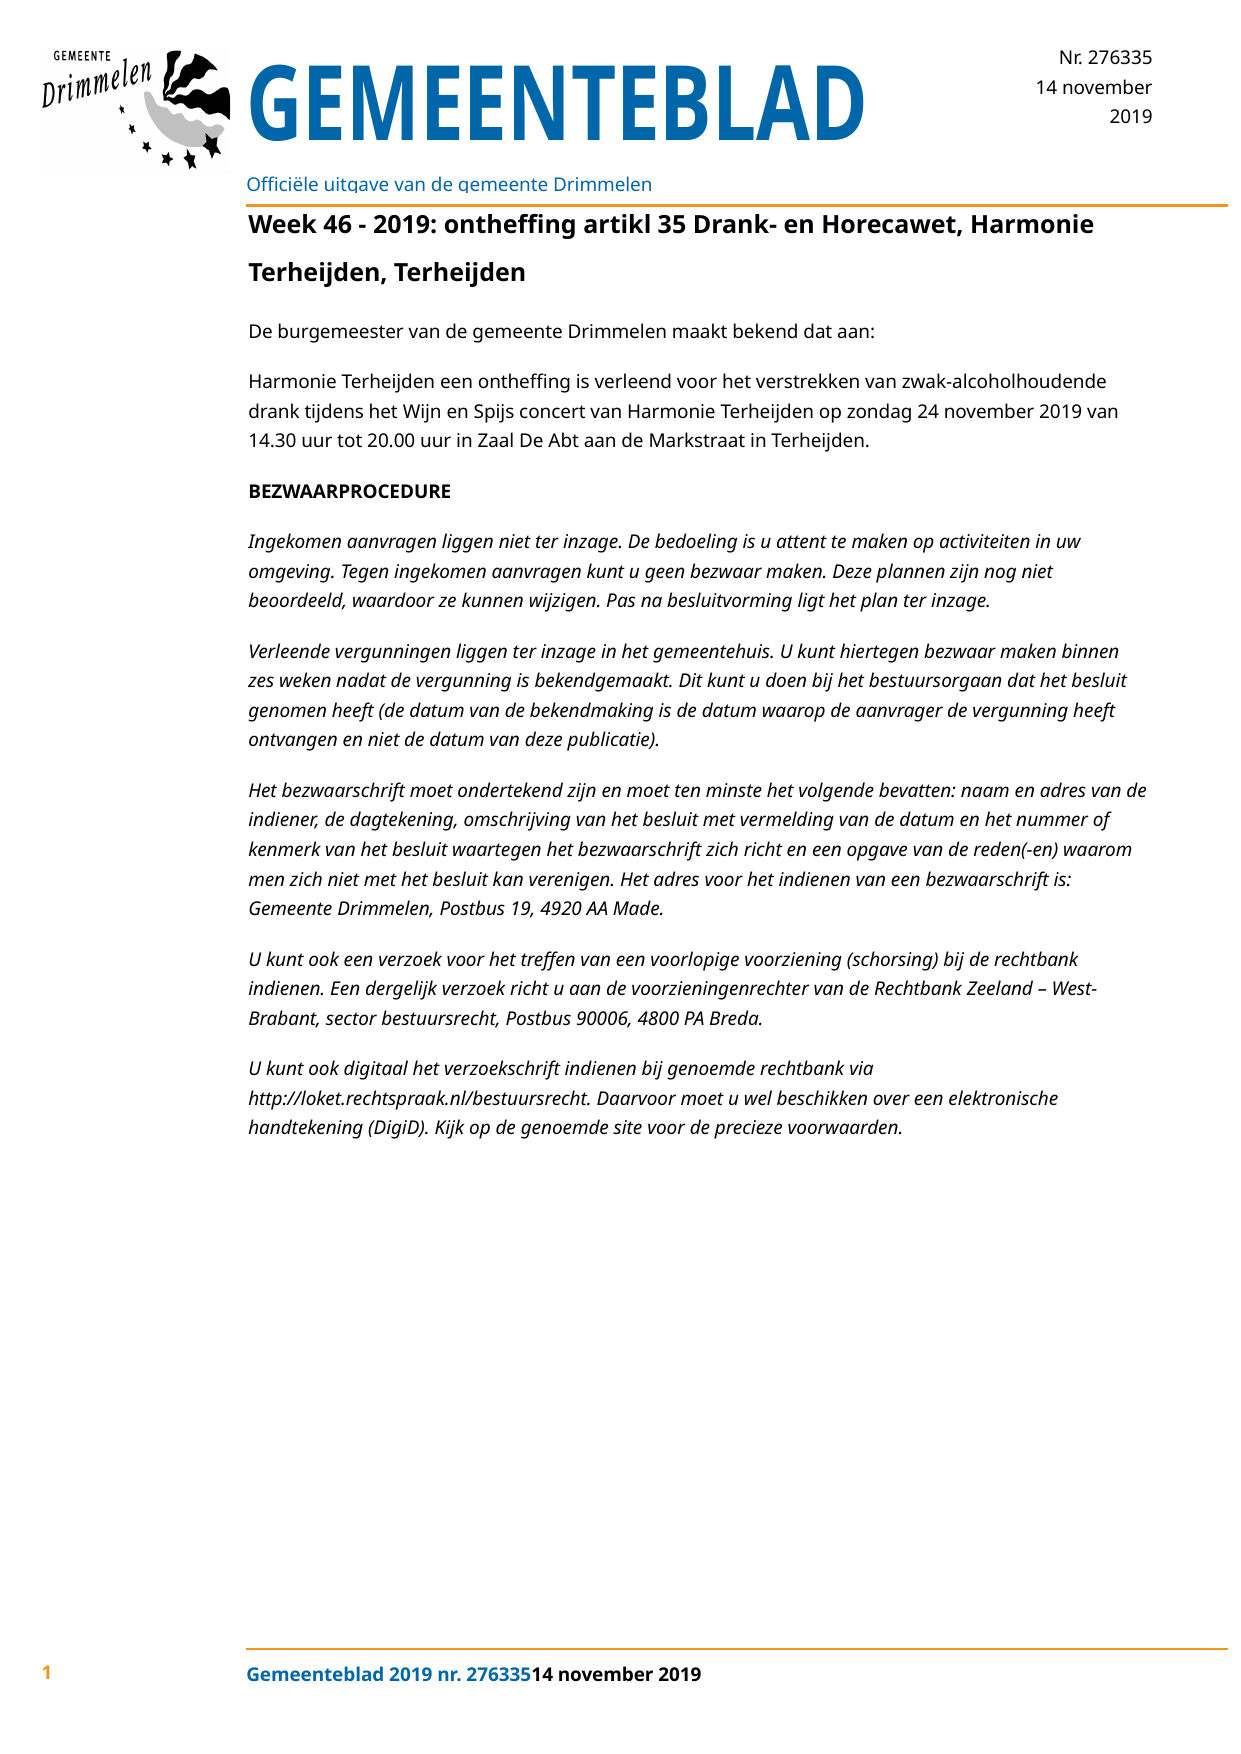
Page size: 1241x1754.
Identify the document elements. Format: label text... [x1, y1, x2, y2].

text U kunt ook digitaal het verzoekschrift indienen bij genoemde rechtbank via http://loket.rechtspraak.nl/bestuursrecht. Daarvoor moet u wel beschikken over een elektronische handtekening (DigiD). Kijk op de genoemde site voor de precieze voorwaarden. [248, 1055, 1152, 1140]
text Harmonie Terheijden een ontheffing is verleend voor het verstrekken van zwak-alcoholhoudende drank tijdens het Wijn en Spijs concert van Harmonie Terheijden op zondag 24 november 2019 van 14.30 uur tot 20.00 uur in Zaal De Abt aan de Markstraat in Terheijden. [248, 368, 1152, 453]
text Verleende vergunningen liggen ter inzage in het gemeentehuis. U kunt hiertegen bezwaar maken binnen zes weken nadat de vergunning is bekendgemaakt. Dit kunt u doen bij het bestuursorgaan dat het besluit genomen heeft (de datum van de bekendmaking is de datum waarop de aanvrager de vergunning heeft ontvangen en niet de datum van deze publicatie). [248, 638, 1152, 752]
text Week 46 - 2019: ontheffing artikl 35 Drank- en Horecawet, Harmonie Terheijden, Terheijden [248, 207, 1152, 288]
text De burgemeester van de gemeente Drimmelen maakt bekend dat aan: [248, 318, 1152, 344]
picture [41, 47, 231, 172]
text U kunt ook een verzoek voor het treffen van een voorlopige voorziening (schorsing) bij de rechtbank indienen. Een dergelijk verzoek richt u aan de voorzieningenrechter van de Rechtbank Zeeland – West-Brabant, sector bestuursrecht, Postbus 90006, 4800 PA Breda. [248, 946, 1152, 1031]
text Ingekomen aanvragen liggen niet ter inzage. De bedoeling is u attent te maken op activiteiten in uw omgeving. Tegen ingekomen aanvragen kunt u geen bezwaar maken. Deze plannen zijn nog niet beoordeeld, waardoor ze kunnen wijzigen. Pas na besluitvorming ligt het plan ter inzage. [248, 528, 1152, 613]
text BEZWAARPROCEDURE [248, 478, 1152, 504]
text Het bezwaarschrift moet ondertekend zijn en moet ten minste het volgende bevatten: naam en adres van de indiener, de dagtekening, omschrijving van het besluit met vermelding van de datum en het nummer of kenmerk van het besluit waartegen het bezwaarschrift zich richt en een opgave van de reden(-en) waarom men zich niet met het besluit kan verenigen. Het adres voor het indienen van een bezwaarschrift is: Gemeente Drimmelen, Postbus 19, 4920 AA Made. [248, 777, 1152, 921]
